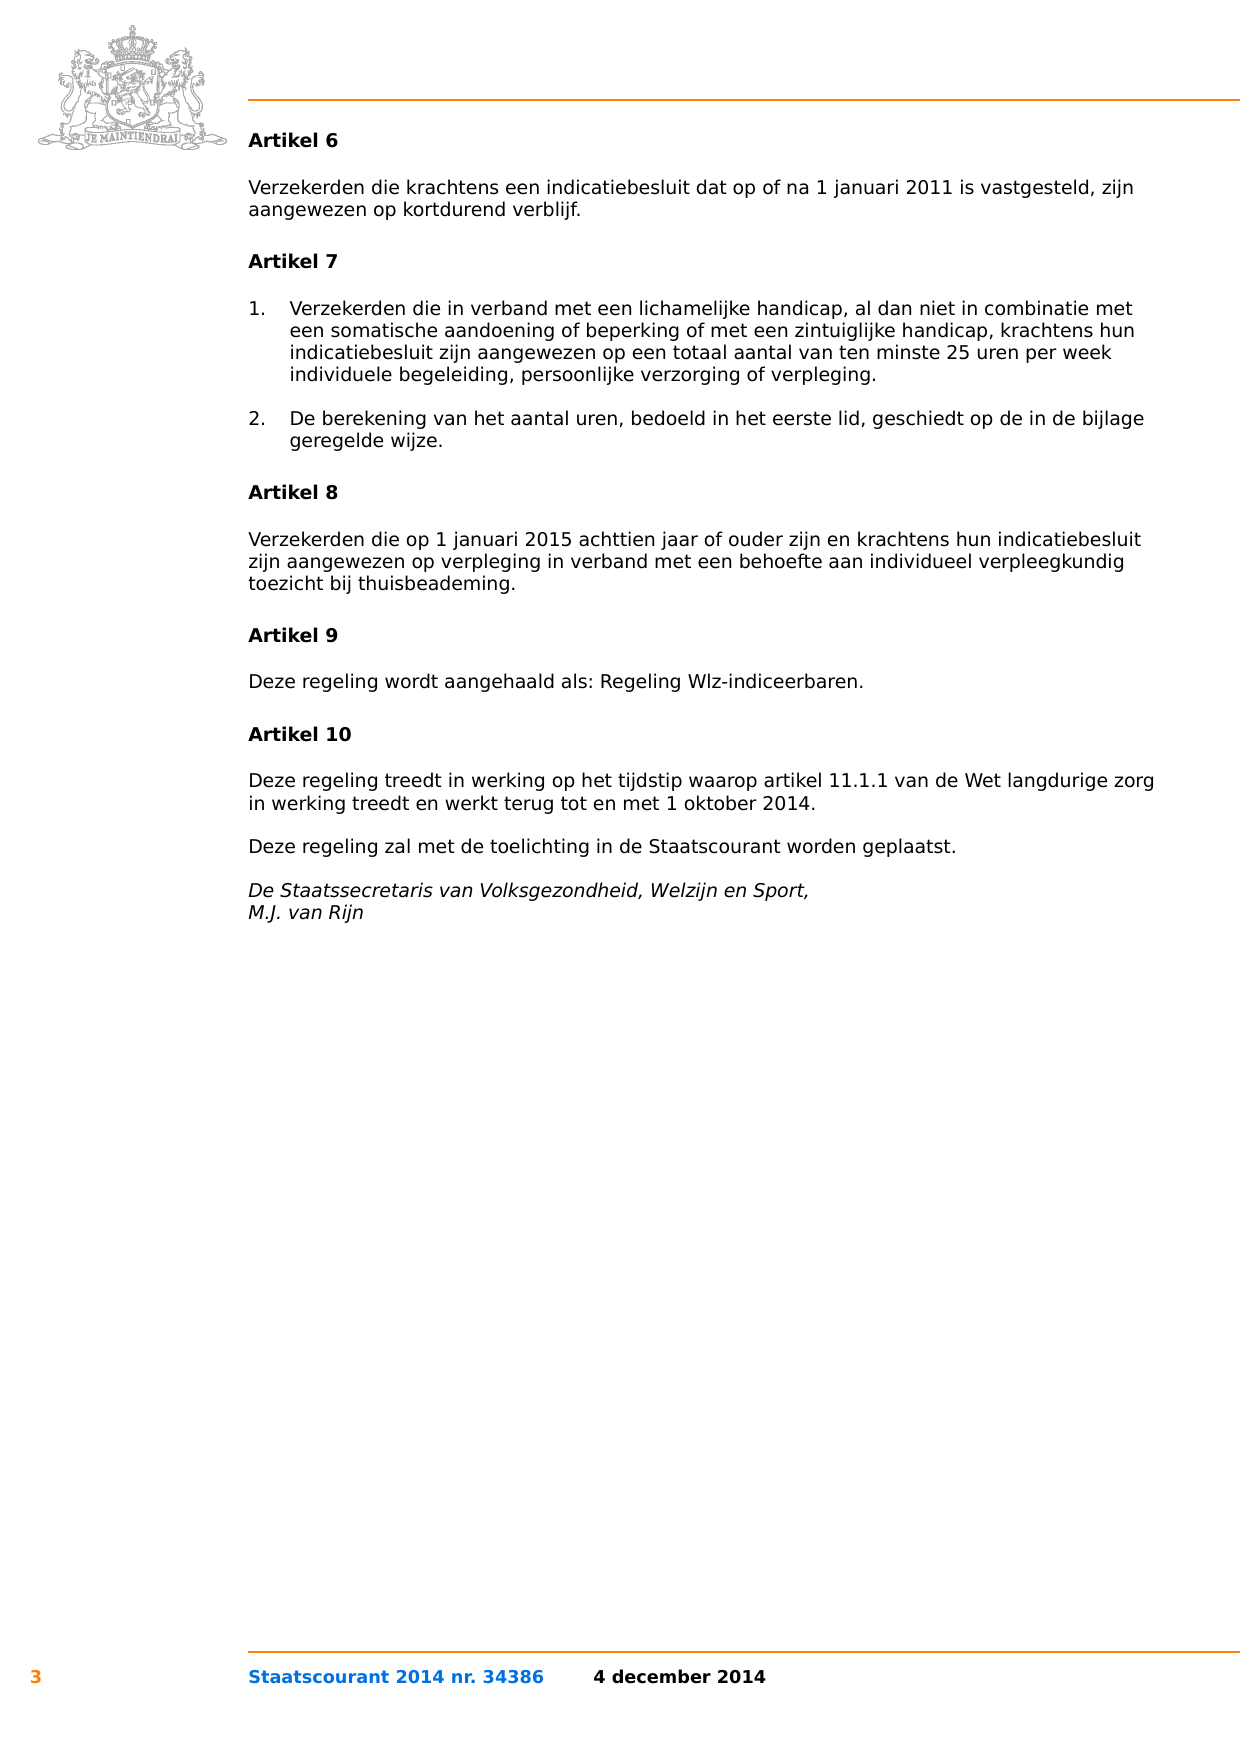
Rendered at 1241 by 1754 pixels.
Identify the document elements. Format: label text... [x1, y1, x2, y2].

picture [38, 25, 227, 150]
text Deze regeling zal met de toelichting in de Staatscourant worden geplaatst. [248, 836, 1163, 858]
text Deze regeling treedt in werking op het tijdstip waarop artikel 11.1.1 van de Wet langdurige zorg in werking treedt en werkt terug tot en met 1 oktober 2014. [248, 770, 1163, 814]
text De Staatssecretaris van Volksgezondheid, Welzijn en Sport, M.J. van Rijn [248, 880, 1163, 924]
text 1. Verzekerden die in verband met een lichamelijke handicap, al dan niet in combinatie met een somatische aandoening of beperking of met een zintuiglijke handicap, krachtens hun indicatiebesluit zijn aangewezen op een totaal aantal van ten minste 25 uren per week individuele begeleiding, persoonlijke verzorging of verpleging. [248, 298, 1163, 386]
text Verzekerden die krachtens een indicatiebesluit dat op of na 1 januari 2011 is vastgesteld, zijn aangewezen op kortdurend verblijf. [248, 177, 1163, 221]
text 2. De berekening van het aantal uren, bedoeld in het eerste lid, geschiedt op de in de bijlage geregelde wijze. [248, 408, 1163, 452]
subtitle Artikel 6 [248, 130, 1163, 152]
subtitle Artikel 8 [248, 482, 1163, 503]
text Deze regeling wordt aangehaald als: Regeling Wlz-indiceerbaren. [248, 671, 1163, 693]
subtitle Artikel 10 [248, 723, 1163, 745]
subtitle Artikel 9 [248, 624, 1163, 646]
subtitle Artikel 7 [248, 251, 1163, 273]
text Verzekerden die op 1 januari 2015 achttien jaar of ouder zijn en krachtens hun indicatiebesluit zijn aangewezen op verpleging in verband met een behoefte aan individueel verpleegkundig toezicht bij thuisbeademing. [248, 528, 1163, 594]
